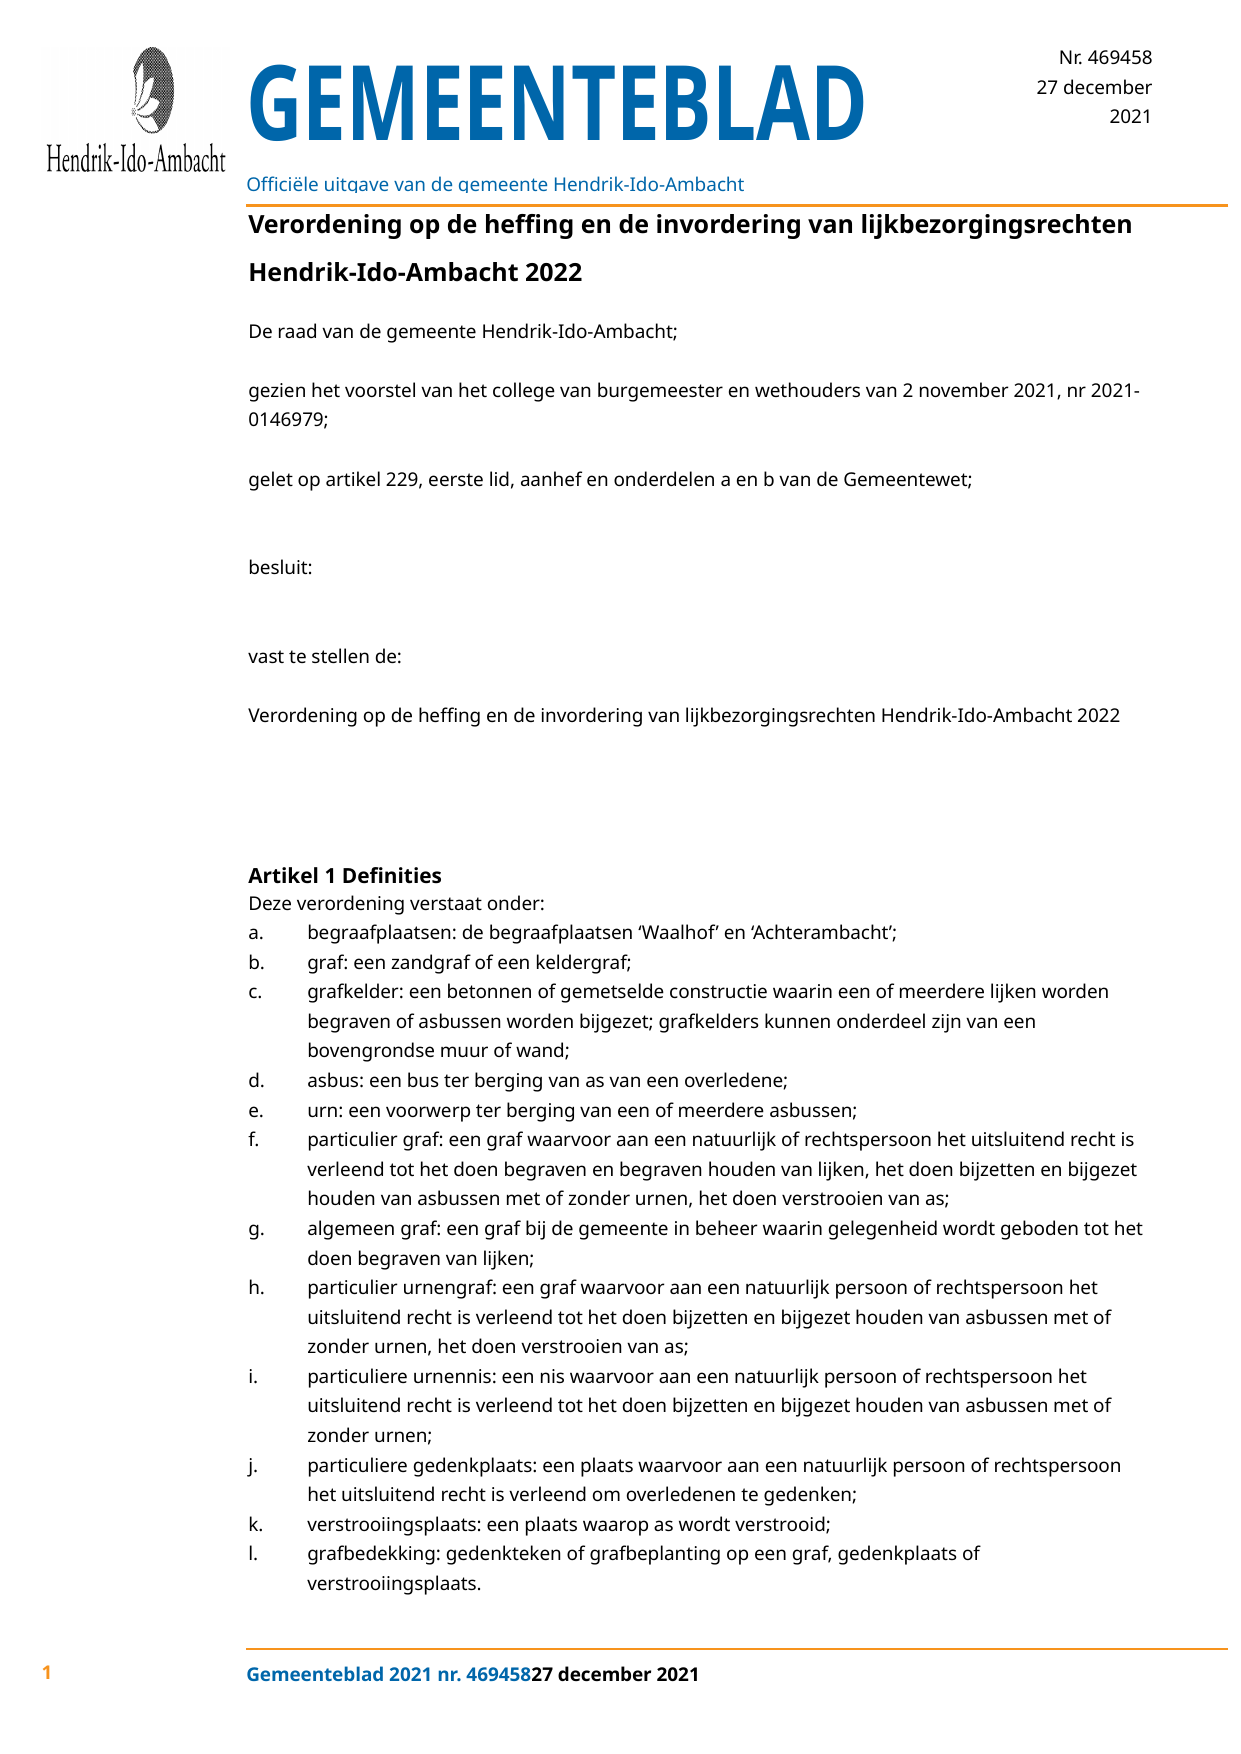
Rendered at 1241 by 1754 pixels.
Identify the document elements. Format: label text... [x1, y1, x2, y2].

text gezien het voorstel van het college van burgemeester en wethouders van 2 november 2021, nr 2021-0146979; [248, 377, 1152, 432]
text De raad van de gemeente Hendrik-Ido-Ambacht; [248, 318, 1152, 344]
list graf: een zandgraf of een keldergraf; [248, 949, 1152, 975]
text Artikel 1 Definities [248, 861, 1152, 890]
list begraafplaatsen: de begraafplaatsen ‘Waalhof’ en ‘Achterambacht’; [248, 919, 1152, 945]
list particulier graf: een graf waarvoor aan een natuurlijk of rechtspersoon het uitsluitend recht is verleend tot het doen begraven en begraven houden van lijken, het doen bijzetten en bijgezet houden van asbussen met of zonder urnen, het doen verstrooien van as; [248, 1126, 1152, 1211]
list grafkelder: een betonnen of gemetselde constructie waarin een of meerdere lijken worden begraven of asbussen worden bijgezet; grafkelders kunnen onderdeel zijn van een bovengrondse muur of wand; [248, 978, 1152, 1063]
picture [41, 47, 231, 172]
list particuliere urnennis: een nis waarvoor aan een natuurlijk persoon of rechtspersoon het uitsluitend recht is verleend tot het doen bijzetten en bijgezet houden van asbussen met of zonder urnen; [248, 1363, 1152, 1448]
list particulier urnengraf: een graf waarvoor aan een natuurlijk persoon of rechtspersoon het uitsluitend recht is verleend tot het doen bijzetten en bijgezet houden van asbussen met of zonder urnen, het doen verstrooien van as; [248, 1274, 1152, 1359]
list verstrooiingsplaats: een plaats waarop as wordt verstrooid; [248, 1511, 1152, 1537]
text Verordening op de heffing en de invordering van lijkbezorgingsrechten Hendrik-Ido-Ambacht 2022 [248, 702, 1152, 728]
list urn: een voorwerp ter berging van een of meerdere asbussen; [248, 1097, 1152, 1123]
text vast te stellen de: [248, 643, 1152, 669]
list algemeen graf: een graf bij de gemeente in beheer waarin gelegenheid wordt geboden tot het doen begraven van lijken; [248, 1215, 1152, 1271]
text besluit: [248, 554, 1152, 580]
list asbus: een bus ter berging van as van een overledene; [248, 1067, 1152, 1093]
text gelet op artikel 229, eerste lid, aanhef en onderdelen a en b van de Gemeentewet; [248, 466, 1152, 492]
list grafbedekking: gedenkteken of grafbeplanting op een graf, gedenkplaats of verstrooiingsplaats. [248, 1541, 1152, 1596]
list particuliere gedenkplaats: een plaats waarvoor aan een natuurlijk persoon of rechtspersoon het uitsluitend recht is verleend om overledenen te gedenken; [248, 1452, 1152, 1507]
text Verordening op de heffing en de invordering van lijkbezorgingsrechten Hendrik-Ido-Ambacht 2022 [248, 207, 1152, 288]
text Deze verordening verstaat onder: [248, 890, 1152, 916]
